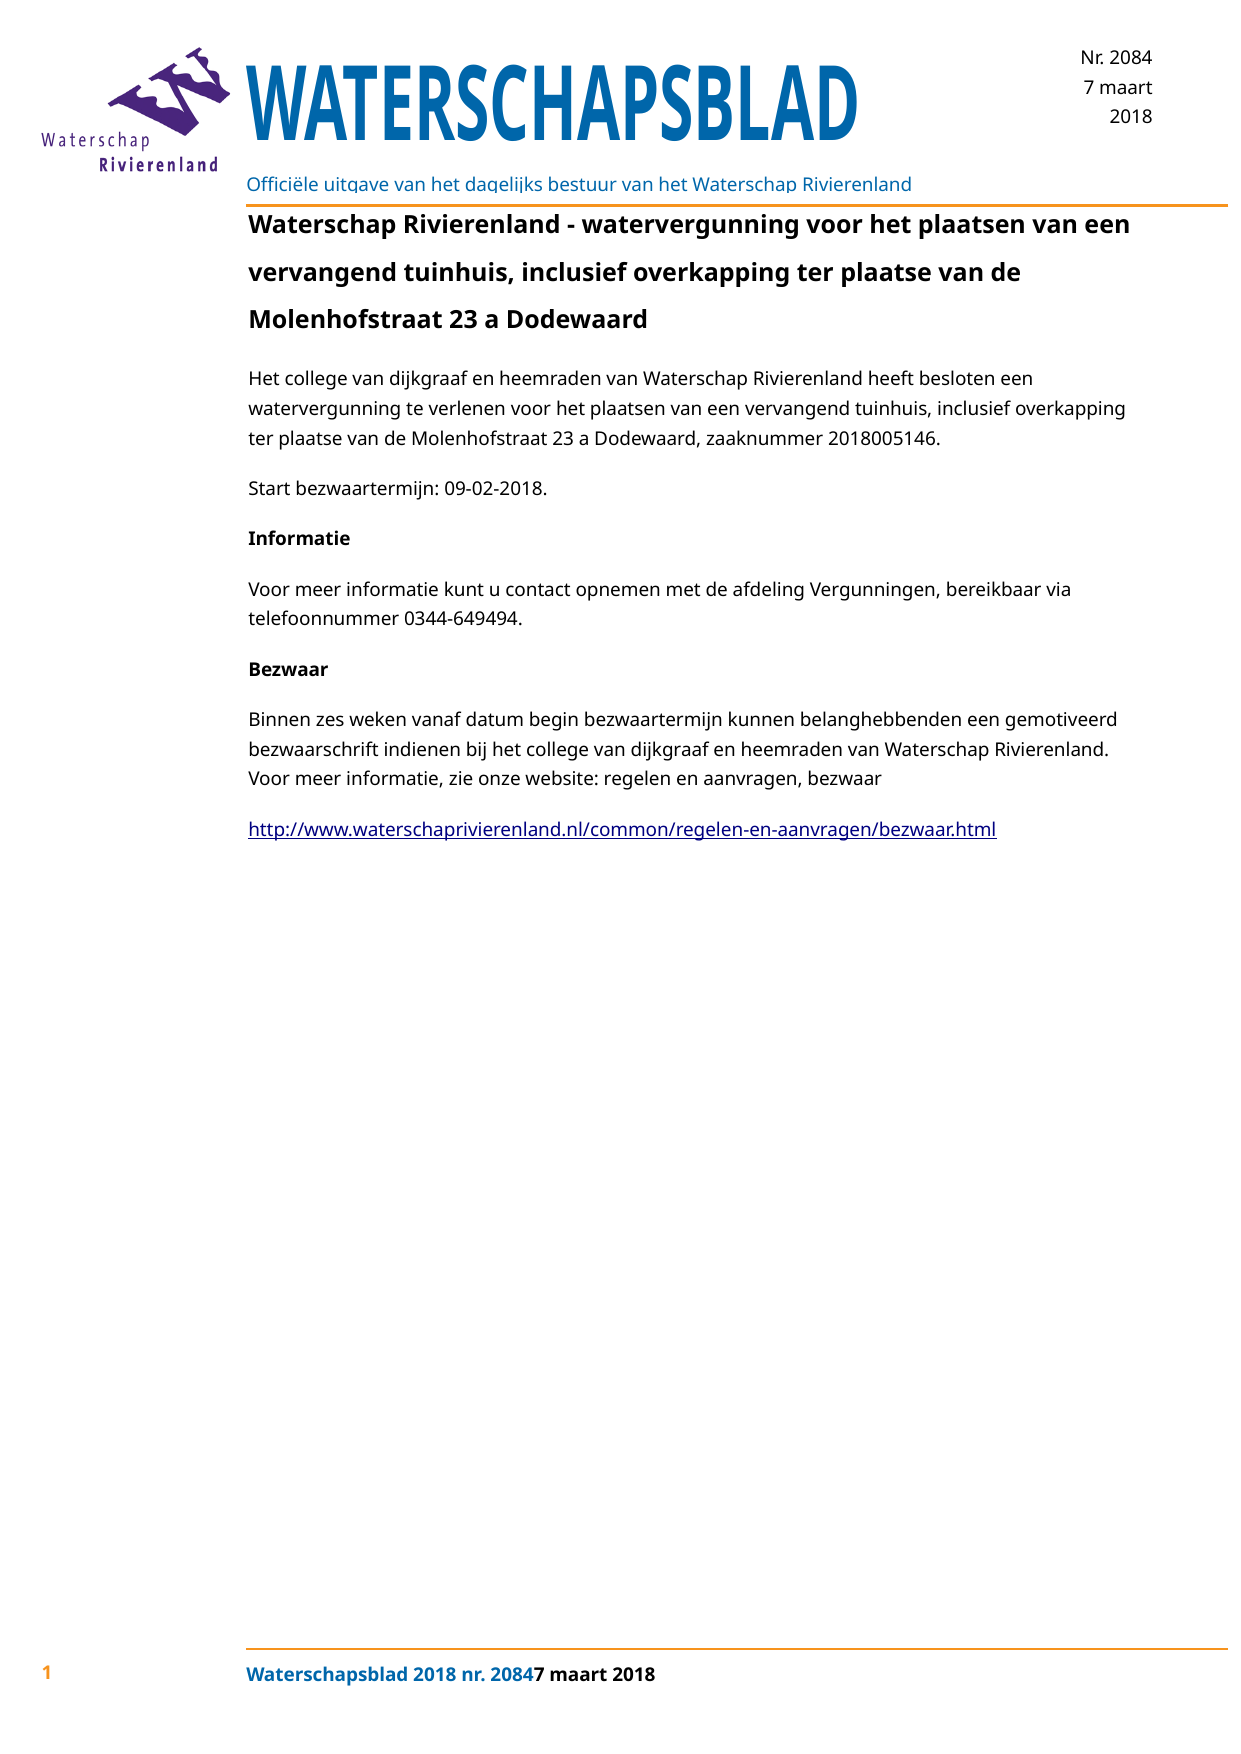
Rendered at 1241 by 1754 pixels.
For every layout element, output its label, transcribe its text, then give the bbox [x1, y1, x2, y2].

text Waterschap Rivierenland - watervergunning voor het plaatsen van een vervangend tuinhuis, inclusief overkapping ter plaatse van de Molenhofstraat 23 a Dodewaard [248, 207, 1152, 336]
picture [41, 47, 231, 172]
text Voor meer informatie kunt u contact opnemen met de afdeling Vergunningen, bereikbaar via telefoonnummer 0344-649494. [248, 576, 1152, 631]
text http://www.waterschaprivierenland.nl/common/regelen-en-aanvragen/bezwaar.html [248, 816, 1152, 842]
text Het college van dijkgraaf en heemraden van Waterschap Rivierenland heeft besloten een watervergunning te verlenen voor het plaatsen van een vervangend tuinhuis, inclusief overkapping ter plaatse van de Molenhofstraat 23 a Dodewaard, zaaknummer 2018005146. [248, 366, 1152, 450]
text Informatie [248, 526, 1152, 551]
text Binnen zes weken vanaf datum begin bezwaartermijn kunnen belanghebbenden een gemotiveerd bezwaarschrift indienen bij het college van dijkgraaf en heemraden van Waterschap Rivierenland. Voor meer informatie, zie onze website: regelen en aanvragen, bezwaar [248, 706, 1152, 791]
text Start bezwaartermijn: 09-02-2018. [248, 475, 1152, 501]
text Bezwaar [248, 656, 1152, 682]
